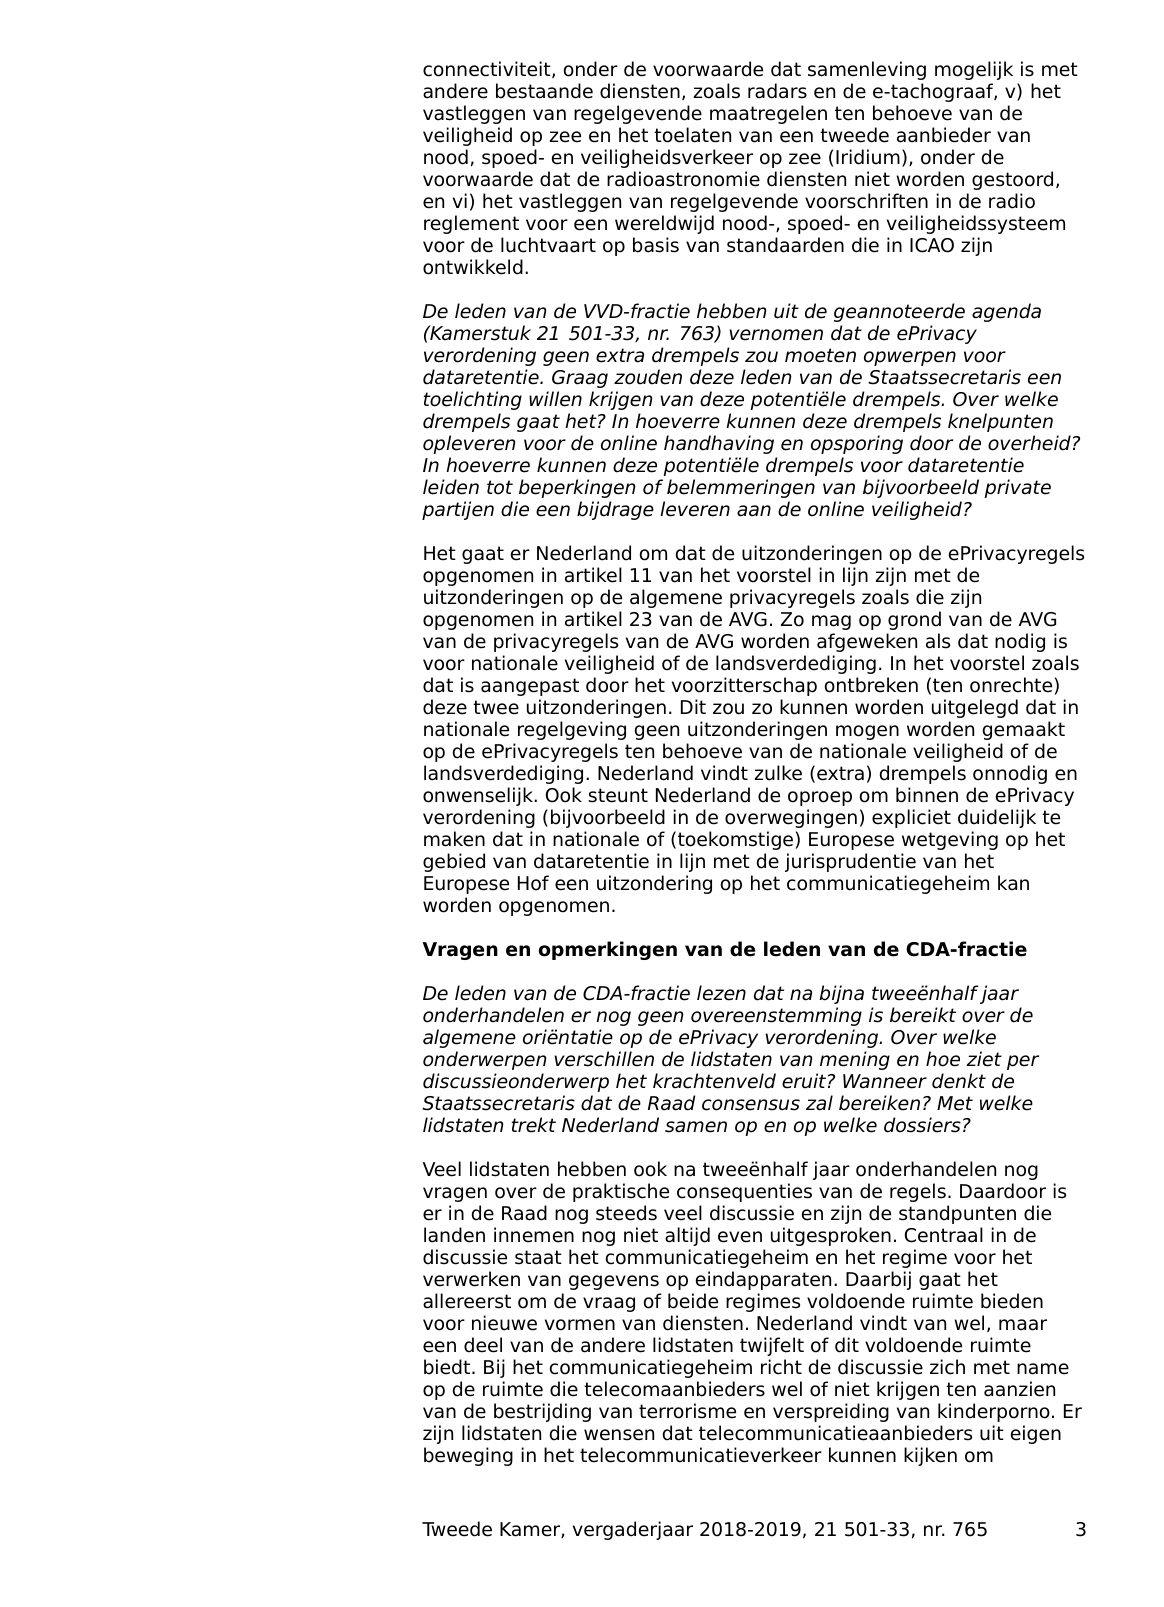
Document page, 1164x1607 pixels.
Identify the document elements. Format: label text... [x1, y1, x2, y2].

text De leden van de CDA-fractie lezen dat na bijna tweeënhalf jaar onderhandelen er nog geen overeenstemming is bereikt over de algemene oriëntatie op de ePrivacy verordening. Over welke onderwerpen verschillen de lidstaten van mening en hoe ziet per discussieonderwerp het krachtenveld eruit? Wanneer denkt de Staatssecretaris dat de Raad consensus zal bereiken? Met welke lidstaten trekt Nederland samen op en op welke dossiers? [422, 983, 1087, 1137]
text connectiviteit, onder de voorwaarde dat samenleving mogelijk is met andere bestaande diensten, zoals radars en de e-tachograaf, v) het vastleggen van regelgevende maatregelen ten behoeve van de veiligheid op zee en het toelaten van een tweede aanbieder van nood, spoed- en veiligheidsverkeer op zee (Iridium), onder de voorwaarde dat de radioastronomie diensten niet worden gestoord, en vi) het vastleggen van regelgevende voorschriften in de radio reglement voor een wereldwijd nood-, spoed- en veiligheidssysteem voor de luchtvaart op basis van standaarden die in ICAO zijn ontwikkeld. [422, 59, 1087, 279]
subtitle Vragen en opmerkingen van de leden van de CDA-fractie [422, 939, 1087, 961]
text De leden van de VVD-fractie hebben uit de geannoteerde agenda (Kamerstuk 21 501-33, nr. 763) vernomen dat de ePrivacy verordening geen extra drempels zou moeten opwerpen voor dataretentie. Graag zouden deze leden van de Staatssecretaris een toelichting willen krijgen van deze potentiële drempels. Over welke drempels gaat het? In hoeverre kunnen deze drempels knelpunten opleveren voor de online handhaving en opsporing door de overheid? In hoeverre kunnen deze potentiële drempels voor dataretentie leiden tot beperkingen of belemmeringen van bijvoorbeeld private partijen die een bijdrage leveren aan de online veiligheid? [422, 301, 1087, 521]
text Veel lidstaten hebben ook na tweeënhalf jaar onderhandelen nog vragen over de praktische consequenties van de regels. Daardoor is er in de Raad nog steeds veel discussie en zijn de standpunten die landen innemen nog niet altijd even uitgesproken. Centraal in de discussie staat het communicatiegeheim en het regime voor het verwerken van gegevens op eindapparaten. Daarbij gaat het allereerst om de vraag of beide regimes voldoende ruimte bieden voor nieuwe vormen van diensten. Nederland vindt van wel, maar een deel van de andere lidstaten twijfelt of dit voldoende ruimte biedt. Bij het communicatiegeheim richt de discussie zich met name op de ruimte die telecomaanbieders wel of niet krijgen ten aanzien van de bestrijding van terrorisme en verspreiding van kinderporno. Er zijn lidstaten die wensen dat telecommunicatieaanbieders uit eigen beweging in het telecommunicatieverkeer kunnen kijken om [422, 1159, 1087, 1467]
text Het gaat er Nederland om dat de uitzonderingen op de ePrivacyregels opgenomen in artikel 11 van het voorstel in lijn zijn met de uitzonderingen op de algemene privacyregels zoals die zijn opgenomen in artikel 23 van de AVG. Zo mag op grond van de AVG van de privacyregels van de AVG worden afgeweken als dat nodig is voor nationale veiligheid of de landsverdediging. In het voorstel zoals dat is aangepast door het voorzitterschap ontbreken (ten onrechte) deze twee uitzonderingen. Dit zou zo kunnen worden uitgelegd dat in nationale regelgeving geen uitzonderingen mogen worden gemaakt op de ePrivacyregels ten behoeve van de nationale veiligheid of de landsverdediging. Nederland vindt zulke (extra) drempels onnodig en onwenselijk. Ook steunt Nederland de oproep om binnen de ePrivacy verordening (bijvoorbeeld in de overwegingen) expliciet duidelijk te maken dat in nationale of (toekomstige) Europese wetgeving op het gebied van dataretentie in lijn met de jurisprudentie van het Europese Hof een uitzondering op het communicatiegeheim kan worden opgenomen. [422, 543, 1087, 917]
